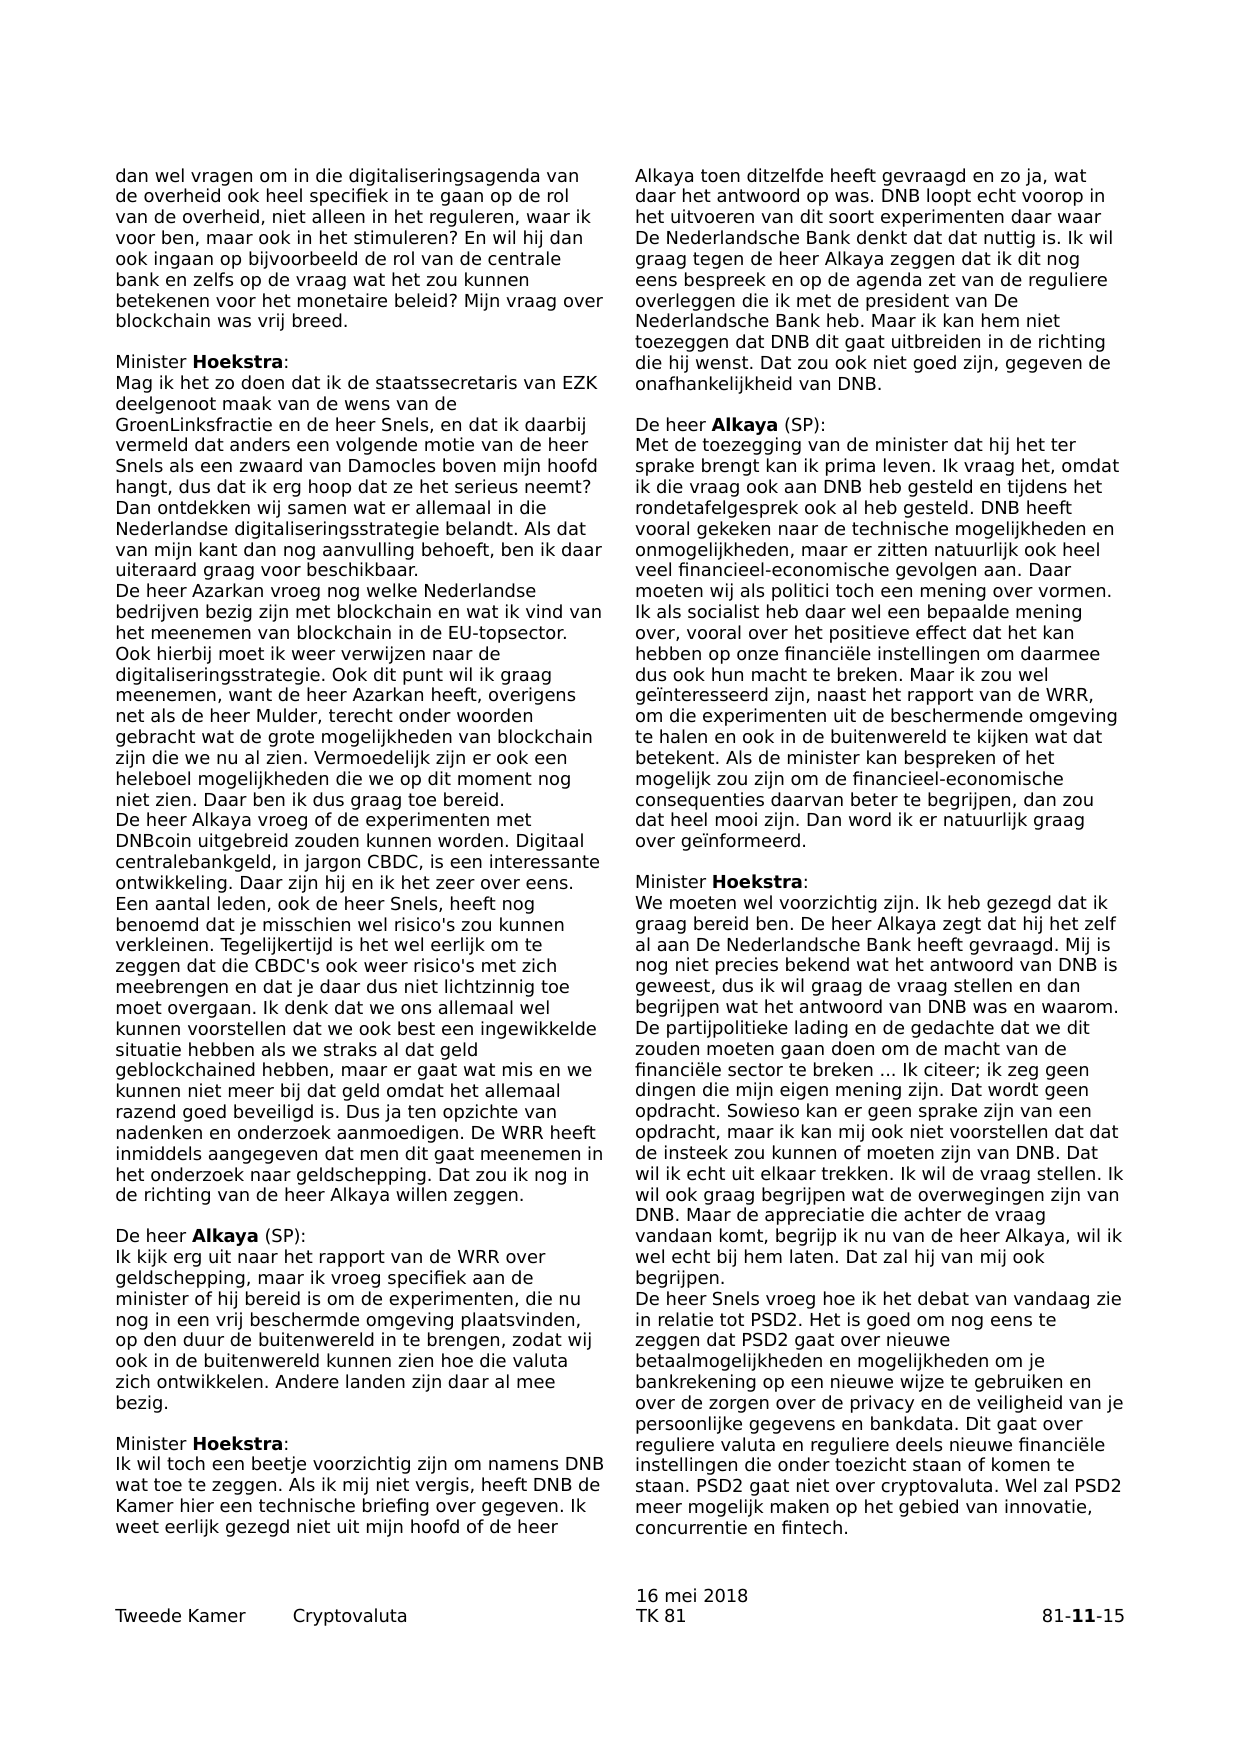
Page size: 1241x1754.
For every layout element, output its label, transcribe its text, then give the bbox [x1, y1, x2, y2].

text Mag ik het zo doen dat ik de staatssecretaris van EZK deelgenoot maak van de wens van de GroenLinksfractie en de heer Snels, en dat ik daarbij vermeld dat anders een volgende motie van de heer Snels als een zwaard van Damocles boven mijn hoofd hangt, dus dat ik erg hoop dat ze het serieus neemt? Dan ontdekken wij samen wat er allemaal in die Nederlandse digitaliseringsstrategie belandt. Als dat van mijn kant dan nog aanvulling behoeft, ben ik daar uiteraard graag voor beschikbaar. [115, 373, 605, 581]
text We moeten wel voorzichtig zijn. Ik heb gezegd dat ik graag bereid ben. De heer Alkaya zegt dat hij het zelf al aan De Nederlandsche Bank heeft gevraagd. Mij is nog niet precies bekend wat het antwoord van DNB is geweest, dus ik wil graag de vraag stellen en dan begrijpen wat het antwoord van DNB was en waarom. De partijpolitieke lading en de gedachte dat we dit zouden moeten gaan doen om de macht van de financiële sector te breken ... Ik citeer; ik zeg geen dingen die mijn eigen mening zijn. Dat wordt geen opdracht. Sowieso kan er geen sprake zijn van een opdracht, maar ik kan mij ook niet voorstellen dat dat de insteek zou kunnen of moeten zijn van DNB. Dat wil ik echt uit elkaar trekken. Ik wil de vraag stellen. Ik wil ook graag begrijpen wat de overwegingen zijn van DNB. Maar de appreciatie die achter de vraag vandaan komt, begrijp ik nu van de heer Alkaya, wil ik wel echt bij hem laten. Dat zal hij van mij ook begrijpen. [635, 893, 1125, 1288]
text Ik kijk erg uit naar het rapport van de WRR over geldschepping, maar ik vroeg specifiek aan de minister of hij bereid is om de experimenten, die nu nog in een vrij beschermde omgeving plaatsvinden, op den duur de buitenwereld in te brengen, zodat wij ook in de buitenwereld kunnen zien hoe die valuta zich ontwikkelen. Andere landen zijn daar al mee bezig. [115, 1247, 605, 1413]
text De heer Snels vroeg hoe ik het debat van vandaag zie in relatie tot PSD2. Het is goed om nog eens te zeggen dat PSD2 gaat over nieuwe betaalmogelijkheden en mogelijkheden om je bankrekening op een nieuwe wijze te gebruiken en over de zorgen over de privacy en de veiligheid van je persoonlijke gegevens en bankdata. Dit gaat over reguliere valuta en reguliere deels nieuwe financiële instellingen die onder toezicht staan of komen te staan. PSD2 gaat niet over cryptovaluta. Wel zal PSD2 meer mogelijk maken op het gebied van innovatie, concurrentie en fintech. [635, 1288, 1125, 1538]
text dan wel vragen om in die digitaliseringsagenda van de overheid ook heel specifiek in te gaan op de rol van de overheid, niet alleen in het reguleren, waar ik voor ben, maar ook in het stimuleren? En wil hij dan ook ingaan op bijvoorbeeld de rol van de centrale bank en zelfs op de vraag wat het zou kunnen betekenen voor het monetaire beleid? Mijn vraag over blockchain was vrij breed. [115, 165, 605, 332]
text Ik wil toch een beetje voorzichtig zijn om namens DNB wat toe te zeggen. Als ik mij niet vergis, heeft DNB de Kamer hier een technische briefing over gegeven. Ik weet eerlijk gezegd niet uit mijn hoofd of de heer [115, 1454, 605, 1537]
text De heer Alkaya (SP): [635, 414, 1125, 435]
text Minister Hoekstra: [635, 872, 1125, 893]
text De heer Azarkan vroeg nog welke Nederlandse bedrijven bezig zijn met blockchain en wat ik vind van het meenemen van blockchain in de EU-topsector. Ook hierbij moet ik weer verwijzen naar de digitaliseringsstrategie. Ook dit punt wil ik graag meenemen, want de heer Azarkan heeft, overigens net als de heer Mulder, terecht onder woorden gebracht wat de grote mogelijkheden van blockchain zijn die we nu al zien. Vermoedelijk zijn er ook een heleboel mogelijkheden die we op dit moment nog niet zien. Daar ben ik dus graag toe bereid. [115, 581, 605, 810]
text Minister Hoekstra: [115, 1433, 605, 1454]
text Met de toezegging van de minister dat hij het ter sprake brengt kan ik prima leven. Ik vraag het, omdat ik die vraag ook aan DNB heb gesteld en tijdens het rondetafelgesprek ook al heb gesteld. DNB heeft vooral gekeken naar de technische mogelijkheden en onmogelijkheden, maar er zitten natuurlijk ook heel veel financieel-economische gevolgen aan. Daar moeten wij als politici toch een mening over vormen. Ik als socialist heb daar wel een bepaalde mening over, vooral over het positieve effect dat het kan hebben op onze financiële instellingen om daarmee dus ook hun macht te breken. Maar ik zou wel geïnteresseerd zijn, naast het rapport van de WRR, om die experimenten uit de beschermende omgeving te halen en ook in de buitenwereld te kijken wat dat betekent. Als de minister kan bespreken of het mogelijk zou zijn om de financieel-economische consequenties daarvan beter te begrijpen, dan zou dat heel mooi zijn. Dan word ik er natuurlijk graag over geïnformeerd. [635, 435, 1125, 852]
text De heer Alkaya vroeg of de experimenten met DNBcoin uitgebreid zouden kunnen worden. Digitaal centralebankgeld, in jargon CBDC, is een interessante ontwikkeling. Daar zijn hij en ik het zeer over eens. Een aantal leden, ook de heer Snels, heeft nog benoemd dat je misschien wel risico's zou kunnen verkleinen. Tegelijkertijd is het wel eerlijk om te zeggen dat die CBDC's ook weer risico's met zich meebrengen en dat je daar dus niet lichtzinnig toe moet overgaan. Ik denk dat we ons allemaal wel kunnen voorstellen dat we ook best een ingewikkelde situatie hebben als we straks al dat geld geblockchained hebben, maar er gaat wat mis en we kunnen niet meer bij dat geld omdat het allemaal razend goed beveiligd is. Dus ja ten opzichte van nadenken en onderzoek aanmoedigen. De WRR heeft inmiddels aangegeven dat men dit gaat meenemen in het onderzoek naar geldschepping. Dat zou ik nog in de richting van de heer Alkaya willen zeggen. [115, 810, 605, 1206]
text De heer Alkaya (SP): [115, 1226, 605, 1247]
text Alkaya toen ditzelfde heeft gevraagd en zo ja, wat daar het antwoord op was. DNB loopt echt voorop in het uitvoeren van dit soort experimenten daar waar De Nederlandsche Bank denkt dat dat nuttig is. Ik wil graag tegen de heer Alkaya zeggen dat ik dit nog eens bespreek en op de agenda zet van de reguliere overleggen die ik met de president van De Nederlandsche Bank heb. Maar ik kan hem niet toezeggen dat DNB dit gaat uitbreiden in de richting die hij wenst. Dat zou ook niet goed zijn, gegeven de onafhankelijkheid van DNB. [635, 165, 1125, 394]
text Minister Hoekstra: [115, 352, 605, 373]
